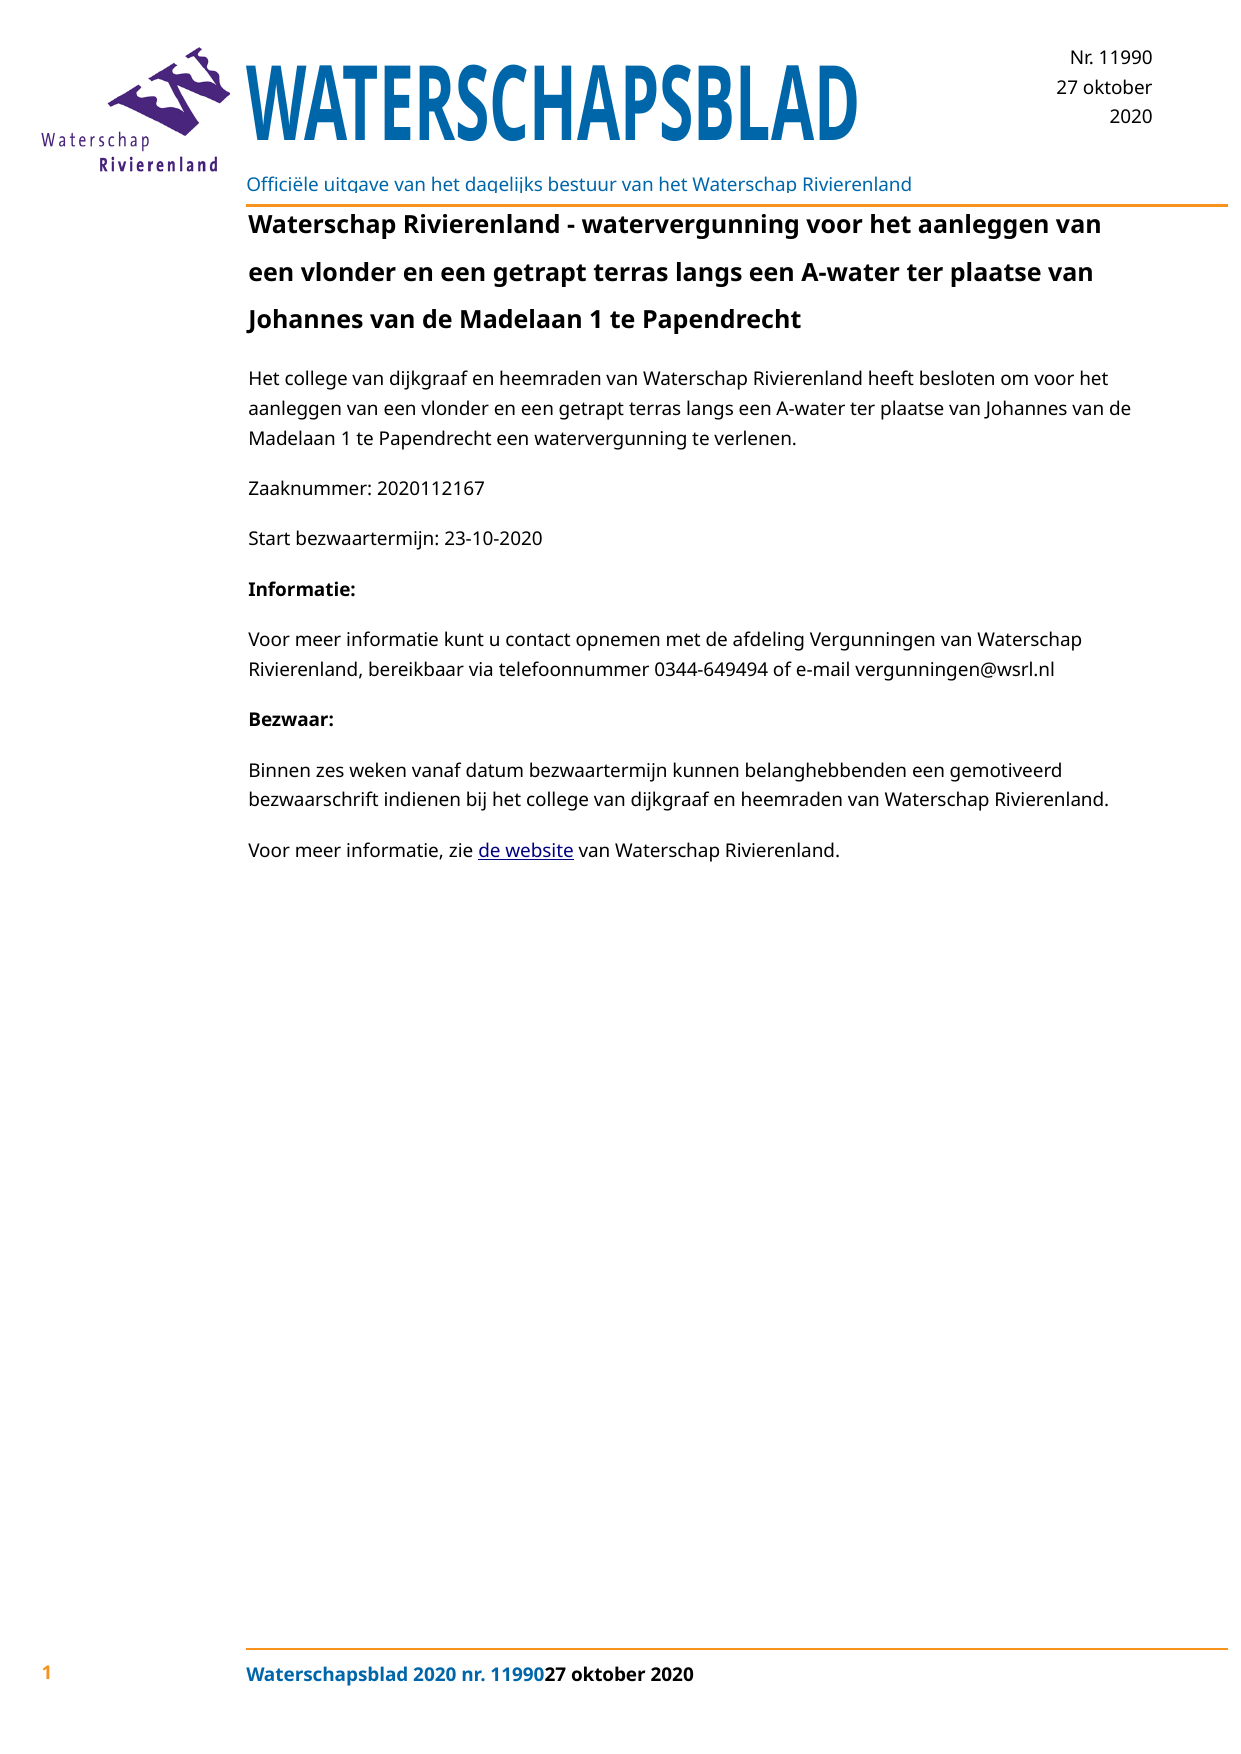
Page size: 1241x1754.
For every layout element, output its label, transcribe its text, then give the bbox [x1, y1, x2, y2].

text Start bezwaartermijn: 23-10-2020 [248, 526, 1152, 551]
text Voor meer informatie, zie de website van Waterschap Rivierenland. [248, 837, 1152, 862]
text Waterschap Rivierenland - watervergunning voor het aanleggen van een vlonder en een getrapt terras langs een A-water ter plaatse van Johannes van de Madelaan 1 te Papendrecht [248, 207, 1152, 336]
picture [41, 47, 231, 172]
text Voor meer informatie kunt u contact opnemen met de afdeling Vergunningen van Waterschap Rivierenland, bereikbaar via telefoonnummer 0344-649494 of e-mail vergunningen@wsrl.nl [248, 626, 1152, 682]
text Zaaknummer: 2020112167 [248, 475, 1152, 501]
text Het college van dijkgraaf en heemraden van Waterschap Rivierenland heeft besloten om voor het aanleggen van een vlonder en een getrapt terras langs een A-water ter plaatse van Johannes van de Madelaan 1 te Papendrecht een watervergunning te verlenen. [248, 366, 1152, 450]
text Bezwaar: [248, 706, 1152, 732]
text Informatie: [248, 576, 1152, 602]
text Binnen zes weken vanaf datum bezwaartermijn kunnen belanghebbenden een gemotiveerd bezwaarschrift indienen bij het college van dijkgraaf en heemraden van Waterschap Rivierenland. [248, 757, 1152, 812]
